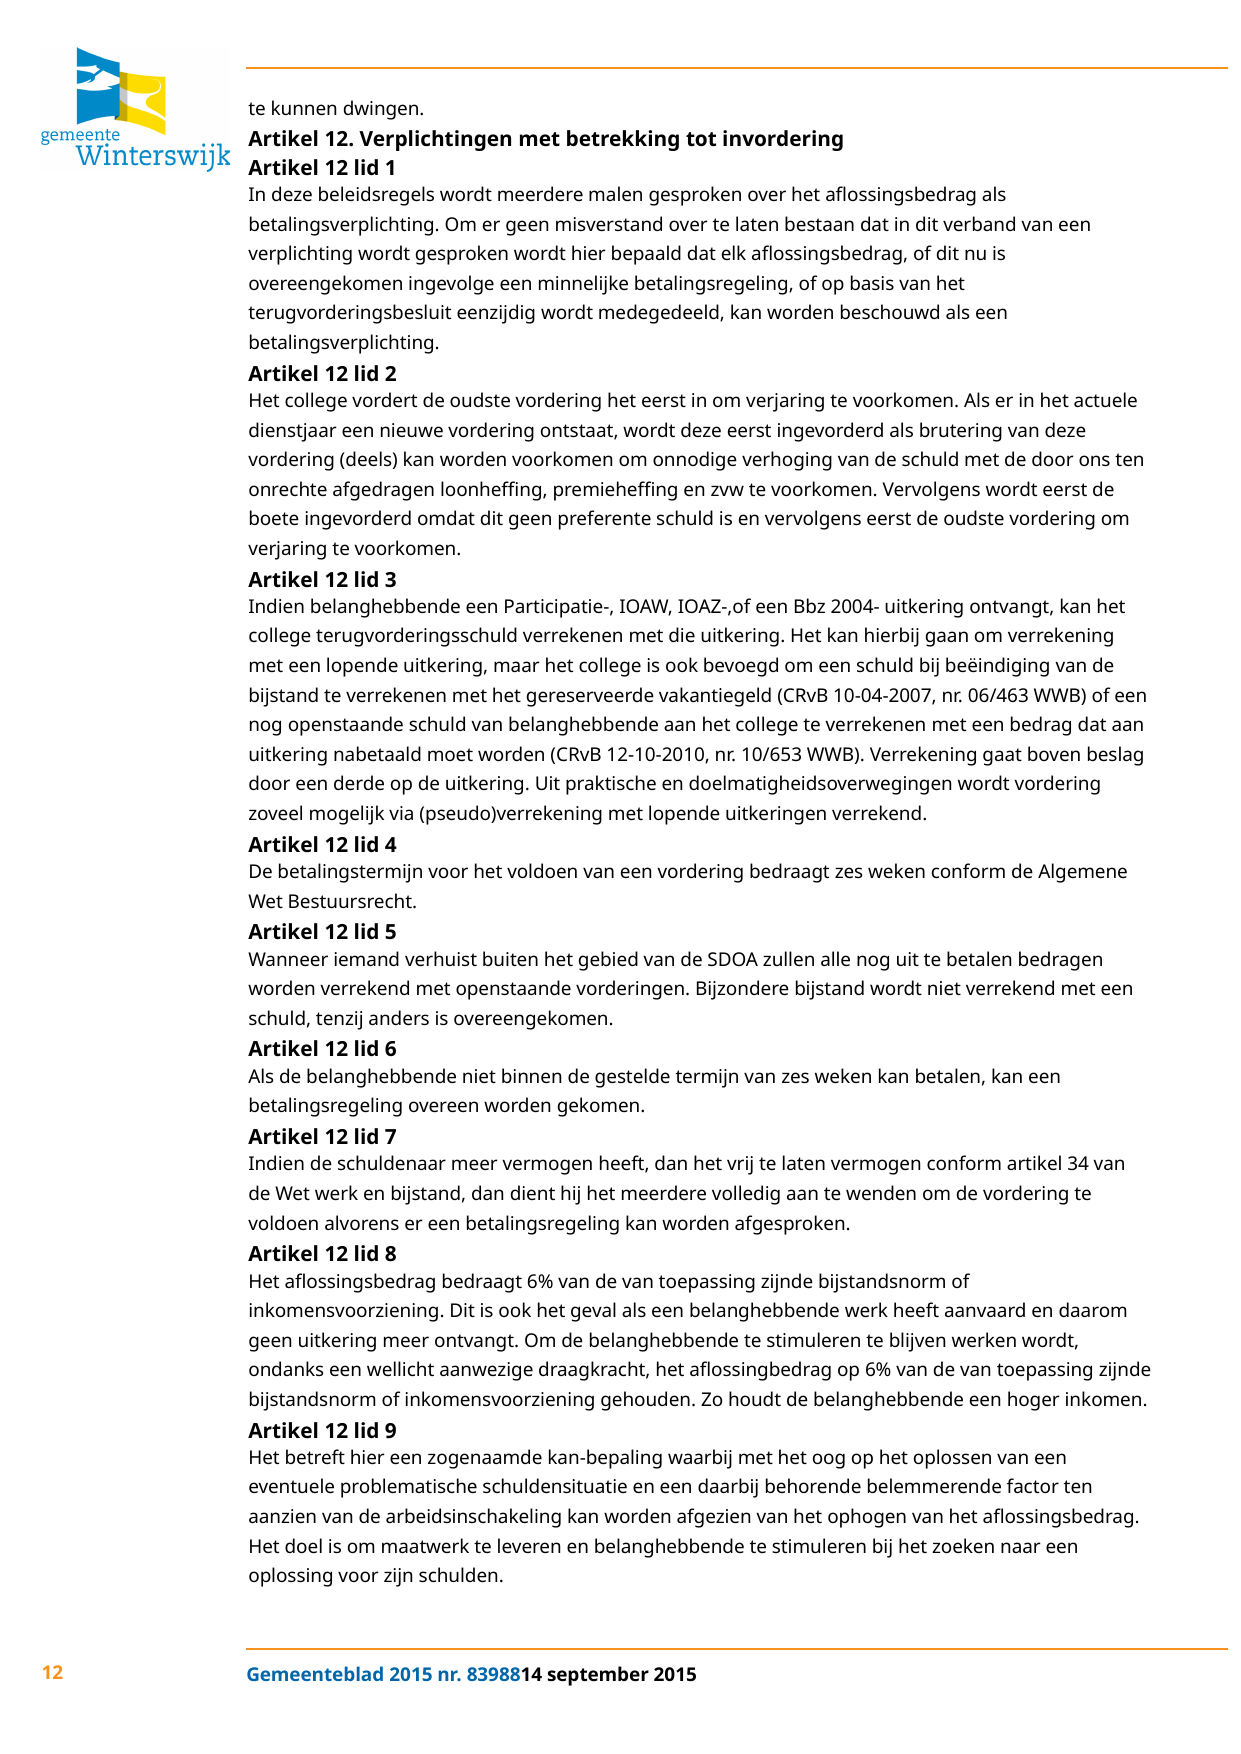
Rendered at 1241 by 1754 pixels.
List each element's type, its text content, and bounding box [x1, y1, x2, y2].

text Wanneer iemand verhuist buiten het gebied van de SDOA zullen alle nog uit te betalen bedragen worden verrekend met openstaande vorderingen. Bijzondere bijstand wordt niet verrekend met een schuld, tenzij anders is overeengekomen. [248, 946, 1152, 1031]
text Artikel 12 lid 1 [248, 153, 1152, 181]
text Het aflossingsbedrag bedraagt 6% van de van toepassing zijnde bijstandsnorm of inkomensvoorziening. Dit is ook het geval als een belanghebbende werk heeft aanvaard en daarom geen uitkering meer ontvangt. Om de belanghebbende te stimuleren te blijven werken wordt, ondanks een wellicht aanwezige draagkracht, het aflossingbedrag op 6% van de van toepassing zijnde bijstandsnorm of inkomensvoorziening gehouden. Zo houdt de belanghebbende een hoger inkomen. [248, 1268, 1152, 1412]
text Artikel 12 lid 8 [248, 1239, 1152, 1268]
text Artikel 12. Verplichtingen met betrekking tot invordering [248, 124, 1152, 153]
text Indien belanghebbende een Participatie-, IOAW, IOAZ-,of een Bbz 2004- uitkering ontvangt, kan het college terugvorderingsschuld verrekenen met die uitkering. Het kan hierbij gaan om verrekening met een lopende uitkering, maar het college is ook bevoegd om een schuld bij beëindiging van de bijstand te verrekenen met het gereserveerde vakantiegeld (CRvB 10-04-2007, nr. 06/463 WWB) of een nog openstaande schuld van belanghebbende aan het college te verrekenen met een bedrag dat aan uitkering nabetaald moet worden (CRvB 12-10-2010, nr. 10/653 WWB). Verrekening gaat boven beslag door een derde op de uitkering. Uit praktische en doelmatigheidsoverwegingen wordt vordering zoveel mogelijk via (pseudo)verrekening met lopende uitkeringen verrekend. [248, 593, 1152, 826]
text Artikel 12 lid 6 [248, 1034, 1152, 1063]
text Het college vordert de oudste vordering het eerst in om verjaring te voorkomen. Als er in het actuele dienstjaar een nieuwe vordering ontstaat, wordt deze eerst ingevorderd als brutering van deze vordering (deels) kan worden voorkomen om onnodige verhoging van de schuld met de door ons ten onrechte afgedragen loonheffing, premieheffing en zvw te voorkomen. Vervolgens wordt eerst de boete ingevorderd omdat dit geen preferente schuld is en vervolgens eerst de oudste vordering om verjaring te voorkomen. [248, 387, 1152, 561]
text Artikel 12 lid 9 [248, 1416, 1152, 1444]
picture [41, 47, 231, 172]
text te kunnen dwingen. [248, 95, 1152, 121]
text Indien de schuldenaar meer vermogen heeft, dan het vrij te laten vermogen conform artikel 34 van de Wet werk en bijstand, dan dient hij het meerdere volledig aan te wenden om de vordering te voldoen alvorens er een betalingsregeling kan worden afgesproken. [248, 1151, 1152, 1236]
text De betalingstermijn voor het voldoen van een vordering bedraagt zes weken conform de Algemene Wet Bestuursrecht. [248, 858, 1152, 913]
text Artikel 12 lid 3 [248, 565, 1152, 593]
text Artikel 12 lid 2 [248, 359, 1152, 387]
picture [225, 153, 231, 162]
text In deze beleidsregels wordt meerdere malen gesproken over het aflossingsbedrag als betalingsverplichting. Om er geen misverstand over te laten bestaan dat in dit verband van een verplichting wordt gesproken wordt hier bepaald dat elk aflossingsbedrag, of dit nu is overeengekomen ingevolge een minnelijke betalingsregeling, of op basis van het terugvorderingsbesluit eenzijdig wordt medegedeeld, kan worden beschouwd als een betalingsverplichting. [248, 181, 1152, 355]
text Als de belanghebbende niet binnen de gestelde termijn van zes weken kan betalen, kan een betalingsregeling overeen worden gekomen. [248, 1063, 1152, 1118]
text Artikel 12 lid 5 [248, 917, 1152, 946]
text Het betreft hier een zogenaamde kan-bepaling waarbij met het oog op het oplossen van een eventuele problematische schuldensituatie en een daarbij behorende belemmerende factor ten aanzien van de arbeidsinschakeling kan worden afgezien van het ophogen van het aflossingsbedrag. Het doel is om maatwerk te leveren en belanghebbende te stimuleren bij het zoeken naar een oplossing voor zijn schulden. [248, 1444, 1152, 1588]
text Artikel 12 lid 7 [248, 1122, 1152, 1151]
text Artikel 12 lid 4 [248, 830, 1152, 858]
